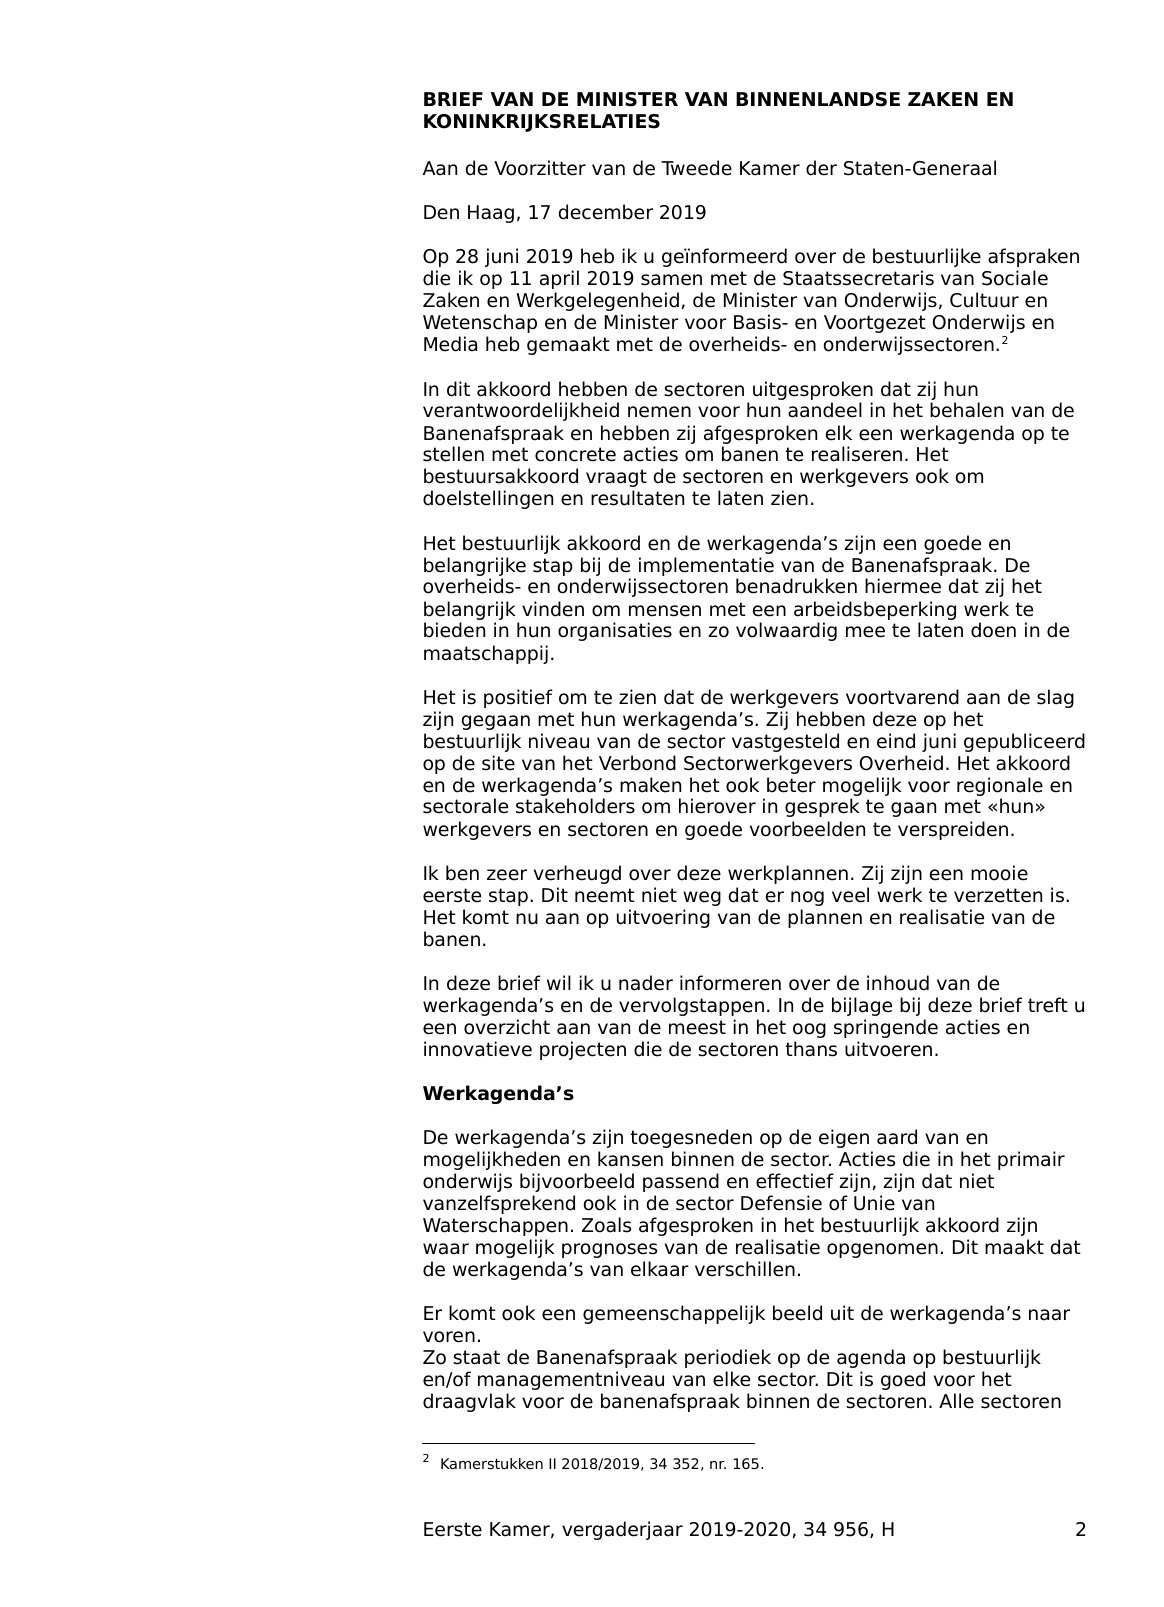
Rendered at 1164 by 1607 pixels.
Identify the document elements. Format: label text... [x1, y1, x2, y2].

text Er komt ook een gemeenschappelijk beeld uit de werkagenda’s naar voren. [422, 1303, 1087, 1347]
text Het bestuurlijk akkoord en de werkagenda’s zijn een goede en belangrijke stap bij de implementatie van de Banenafspraak. De overheids- en onderwijssectoren benadrukken hiermee dat zij het belangrijk vinden om mensen met een arbeidsbeperking werk te bieden in hun organisaties en zo volwaardig mee te laten doen in de maatschappij. [422, 532, 1087, 664]
text Zo staat de Banenafspraak periodiek op de agenda op bestuurlijk en/of managementniveau van elke sector. Dit is goed voor het draagvlak voor de banenafspraak binnen de sectoren. Alle sectoren [422, 1347, 1087, 1413]
text Het is positief om te zien dat de werkgevers voortvarend aan de slag zijn gegaan met hun werkagenda’s. Zij hebben deze op het bestuurlijk niveau van de sector vastgesteld en eind juni gepubliceerd op de site van het Verbond Sectorwerkgevers Overheid. Het akkoord en de werkagenda’s maken het ook beter mogelijk voor regionale en sectorale stakeholders om hierover in gesprek te gaan met «hun» werkgevers en sectoren en goede voorbeelden te verspreiden. [422, 687, 1087, 840]
text Ik ben zeer verheugd over deze werkplannen. Zij zijn een mooie eerste stap. Dit neemt niet weg dat er nog veel werk te verzetten is. Het komt nu aan op uitvoering van de plannen en realisatie van de banen. [422, 863, 1087, 951]
text Op 28 juni 2019 heb ik u geïnformeerd over de bestuurlijke afspraken die ik op 11 april 2019 samen met de Staatssecretaris van Sociale Zaken en Werkgelegenheid, de Minister van Onderwijs, Cultuur en Wetenschap en de Minister voor Basis- en Voortgezet Onderwijs en Media heb gemaakt met de overheids- en onderwijssectoren. [422, 246, 1087, 356]
text In deze brief wil ik u nader informeren over de inhoud van de werkagenda’s en de vervolgstappen. In de bijlage bij deze brief treft u een overzicht aan van de meest in het oog springende acties en innovatieve projecten die de sectoren thans uitvoeren. [422, 973, 1087, 1061]
text In dit akkoord hebben de sectoren uitgesproken dat zij hun verantwoordelijkheid nemen voor hun aandeel in het behalen van de Banenafspraak en hebben zij afgesproken elk een werkagenda op te stellen met concrete acties om banen te realiseren. Het bestuursakkoord vraagt de sectoren en werkgevers ook om doelstellingen en resultaten te laten zien. [422, 378, 1087, 510]
text Den Haag, 17 december 2019 [422, 202, 1087, 224]
text Aan de Voorzitter van de Tweede Kamer der Staten-Generaal [422, 158, 1087, 180]
text De werkagenda’s zijn toegesneden op de eigen aard van en mogelijkheden en kansen binnen de sector. Acties die in het primair onderwijs bijvoorbeeld passend en effectief zijn, zijn dat niet vanzelfsprekend ook in de sector Defensie of Unie van Waterschappen. Zoals afgesproken in het bestuurlijk akkoord zijn waar mogelijk prognoses van de realisatie opgenomen. Dit maakt dat de werkagenda’s van elkaar verschillen. [422, 1127, 1087, 1281]
text Kamerstukken II 2018/2019, 34 352, nr. 165. [422, 1452, 1087, 1474]
subtitle BRIEF VAN DE MINISTER VAN BINNENLANDSE ZAKEN EN KONINKRIJKSRELATIES [422, 89, 1087, 133]
subtitle Werkagenda’s [422, 1083, 1087, 1105]
